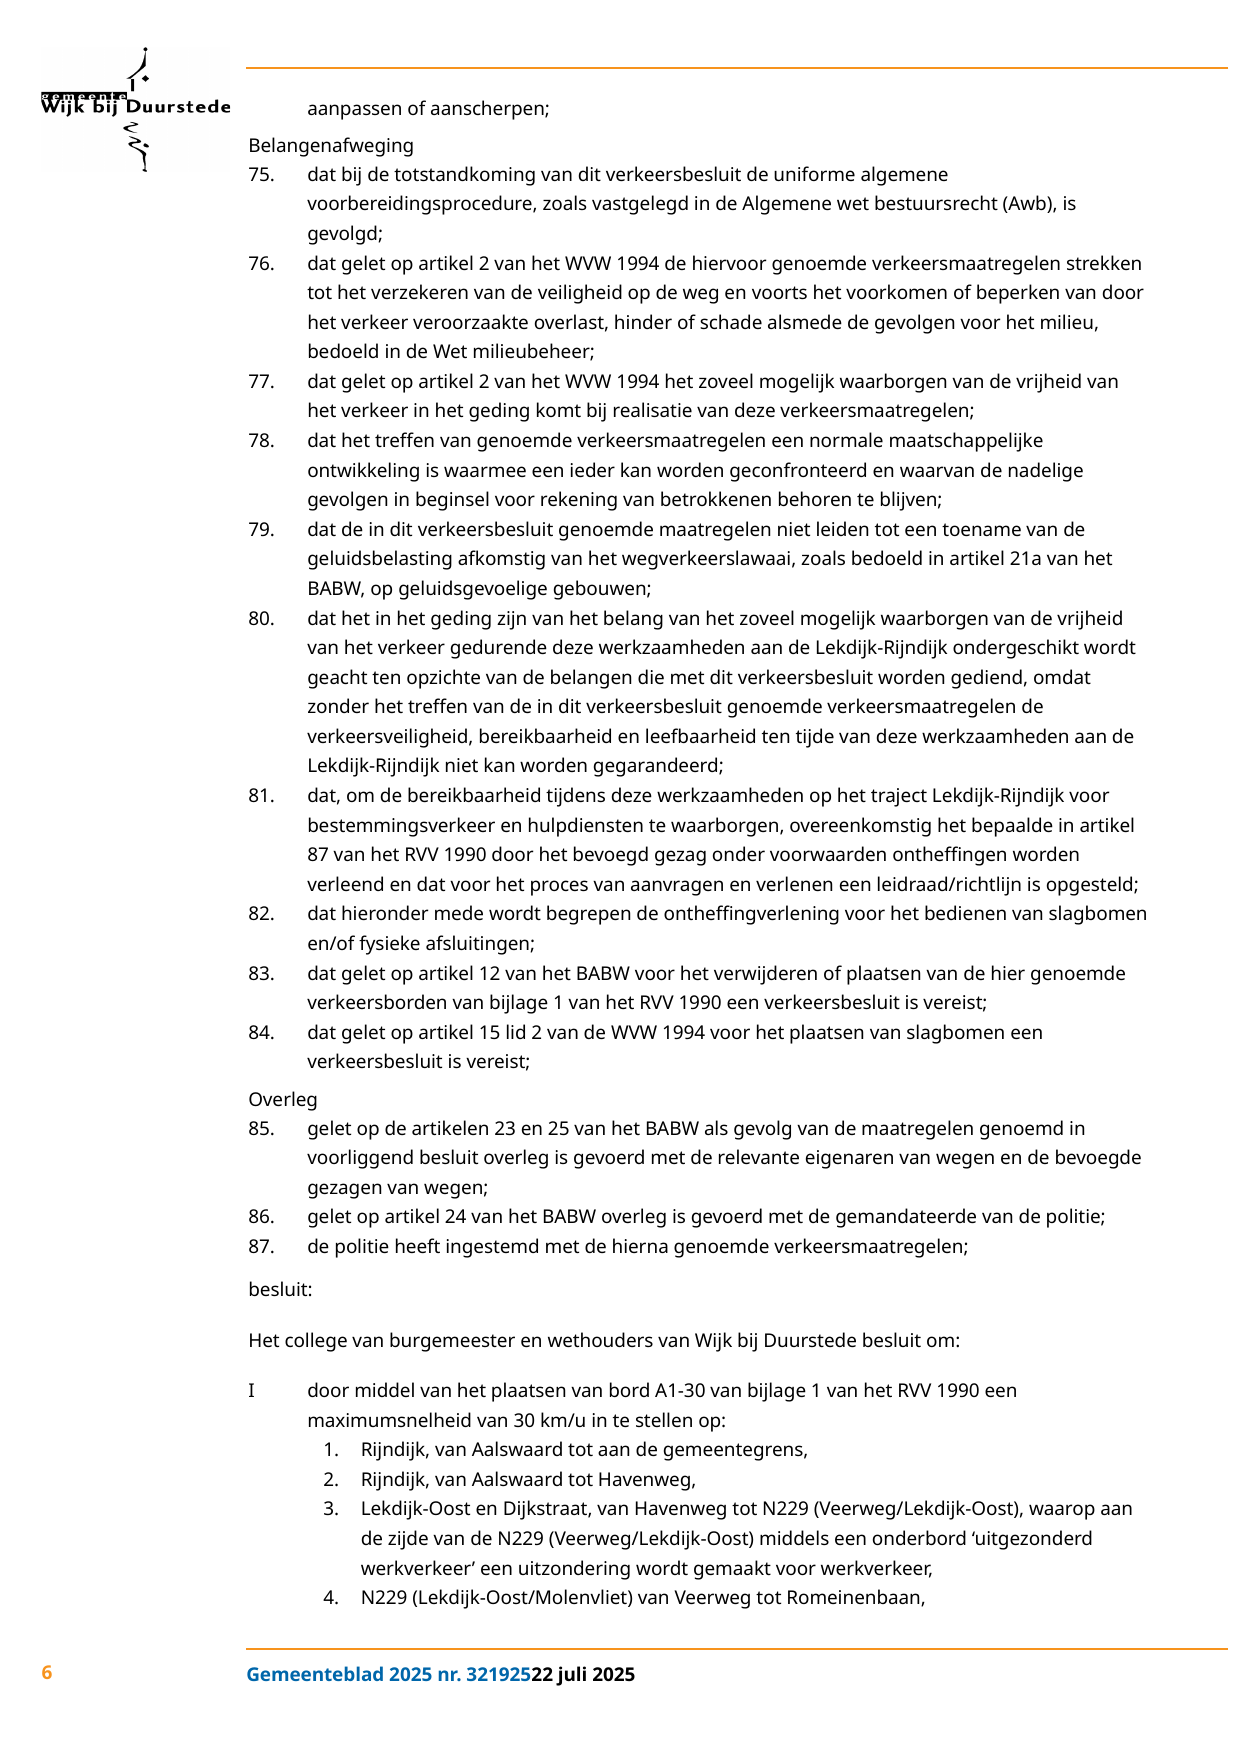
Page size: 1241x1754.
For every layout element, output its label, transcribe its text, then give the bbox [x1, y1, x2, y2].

list dat gelet op artikel 2 van het WVW 1994 de hiervoor genoemde verkeersmaatregelen strekken tot het verzekeren van de veiligheid op de weg en voorts het voorkomen of beperken van door het verkeer veroorzaakte overlast, hinder of schade alsmede de gevolgen voor het milieu, bedoeld in de Wet milieubeheer; [248, 250, 1152, 364]
list gelet op de artikelen 23 en 25 van het BABW als gevolg van de maatregelen genoemd in voorliggend besluit overleg is gevoerd met de relevante eigenaren van wegen en de bevoegde gezagen van wegen; [248, 1115, 1152, 1200]
list dat hieronder mede wordt begrepen de ontheffingverlening voor het bedienen van slagbomen en/of fysieke afsluitingen; [248, 901, 1152, 956]
list dat het in het geding zijn van het belang van het zoveel mogelijk waarborgen van de vrijheid van het verkeer gedurende deze werkzaamheden aan de Lekdijk-Rijndijk ondergeschikt wordt geacht ten opzichte van de belangen die met dit verkeersbesluit worden gediend, omdat zonder het treffen van de in dit verkeersbesluit genoemde verkeersmaatregelen de verkeersveiligheid, bereikbaarheid en leefbaarheid ten tijde van deze werkzaamheden aan de Lekdijk-Rijndijk niet kan worden gegarandeerd; [248, 605, 1152, 778]
list de politie heeft ingestemd met de hierna genoemde verkeersmaatregelen; [248, 1233, 1152, 1259]
picture [41, 47, 231, 172]
text Het college van burgemeester en wethouders van Wijk bij Duurstede besluit om: [248, 1327, 1152, 1352]
list Lekdijk-Oost en Dijkstraat, van Havenweg tot N229 (Veerweg/Lekdijk-Oost), waarop aan de zijde van de N229 (Veerweg/Lekdijk-Oost) middels een onderbord ‘uitgezonderd werkverkeer’ een uitzondering wordt gemaakt voor werkverkeer, [323, 1496, 1152, 1580]
list dat het treffen van genoemde verkeersmaatregelen een normale maatschappelijke ontwikkeling is waarmee een ieder kan worden geconfronteerd en waarvan de nadelige gevolgen in beginsel voor rekening van betrokkenen behoren te blijven; [248, 427, 1152, 512]
text Overleg [248, 1086, 1152, 1112]
list dat gelet op artikel 2 van het WVW 1994 het zoveel mogelijk waarborgen van de vrijheid van het verkeer in het geding komt bij realisatie van deze verkeersmaatregelen; [248, 368, 1152, 423]
text Belangenafweging [248, 133, 1152, 158]
list Rijndijk, van Aalswaard tot Havenweg, [323, 1466, 1152, 1492]
list gelet op artikel 24 van het BABW overleg is gevoerd met de gemandateerde van de politie; [248, 1203, 1152, 1229]
list dat gelet op artikel 12 van het BABW voor het verwijderen of plaatsen van de hier genoemde verkeersborden van bijlage 1 van het RVV 1990 een verkeersbesluit is vereist; [248, 960, 1152, 1015]
list door middel van het plaatsen van bord A1-30 van bijlage 1 van het RVV 1990 een maximumsnelheid van 30 km/u in te stellen op: [248, 1377, 1152, 1432]
list Rijndijk, van Aalswaard tot aan de gemeentegrens, [323, 1436, 1152, 1462]
list dat gelet op artikel 15 lid 2 van de WVW 1994 voor het plaatsen van slagbomen een verkeersbesluit is vereist; [248, 1019, 1152, 1074]
list dat, om de bereikbaarheid tijdens deze werkzaamheden op het traject Lekdijk-Rijndijk voor bestemmingsverkeer en hulpdiensten te waarborgen, overeenkomstig het bepaalde in artikel 87 van het RVV 1990 door het bevoegd gezag onder voorwaarden ontheffingen worden verleend en dat voor het proces van aanvragen en verlenen een leidraad/richtlijn is opgesteld; [248, 782, 1152, 897]
list dat de in dit verkeersbesluit genoemde maatregelen niet leiden tot een toename van de geluidsbelasting afkomstig van het wegverkeerslawaai, zoals bedoeld in artikel 21a van het BABW, op geluidsgevoelige gebouwen; [248, 516, 1152, 601]
text besluit: [248, 1276, 1152, 1302]
list aanpassen of aanscherpen; [248, 95, 1152, 121]
list N229 (Lekdijk-Oost/Molenvliet) van Veerweg tot Romeinenbaan, [323, 1584, 1152, 1610]
list dat bij de totstandkoming van dit verkeersbesluit de uniforme algemene voorbereidingsprocedure, zoals vastgelegd in de Algemene wet bestuursrecht (Awb), is gevolgd; [248, 161, 1152, 246]
